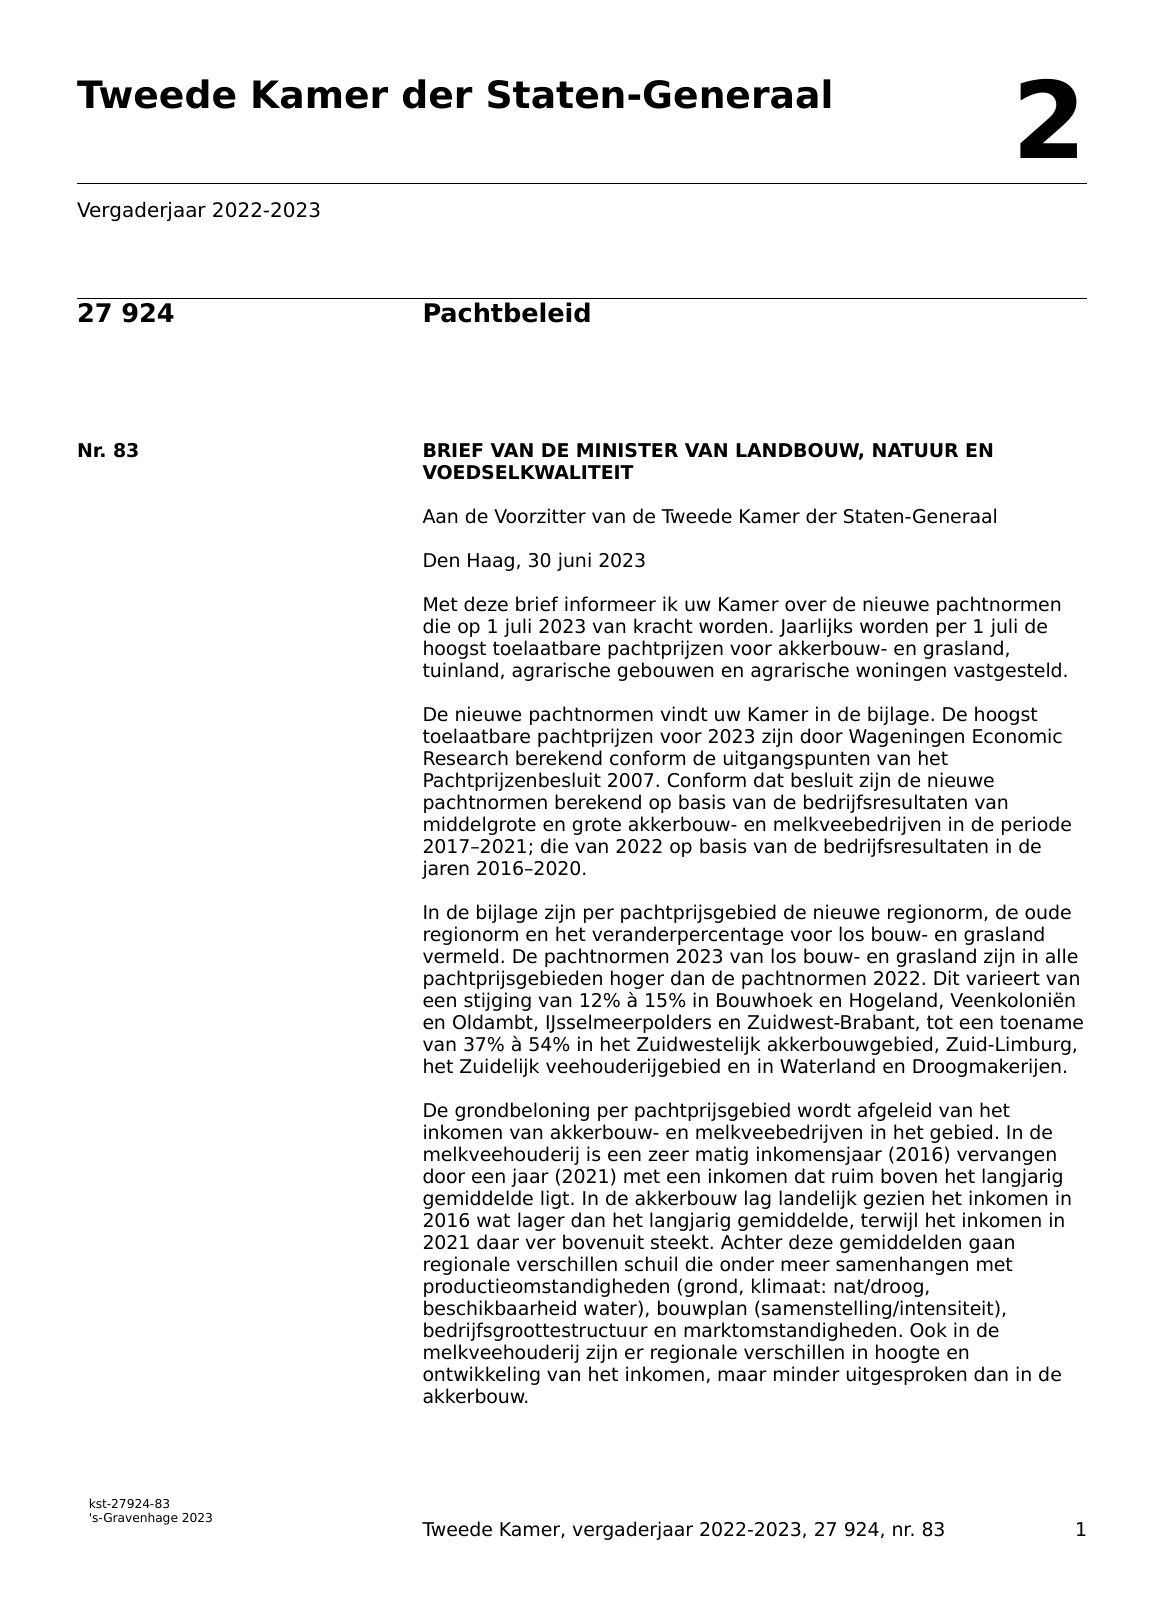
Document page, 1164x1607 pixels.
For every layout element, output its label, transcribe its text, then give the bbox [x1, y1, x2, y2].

subtitle Nr. 83 BRIEF VAN DE MINISTER VAN LANDBOUW, NATUUR EN VOEDSELKWALITEIT [77, 440, 1087, 484]
text In de bijlage zijn per pachtprijsgebied de nieuwe regionorm, de oude regionorm en het veranderpercentage voor los bouw- en grasland vermeld. De pachtnormen 2023 van los bouw- en grasland zijn in alle pachtprijsgebieden hoger dan de pachtnormen 2022. Dit varieert van een stijging van 12% à 15% in Bouwhoek en Hogeland, Veenkoloniën en Oldambt, IJsselmeerpolders en Zuidwest-Brabant, tot een toename van 37% à 54% in het Zuidwestelijk akkerbouwgebied, Zuid-Limburg, het Zuidelijk veehouderijgebied en in Waterland en Droogmakerijen. [422, 902, 1087, 1078]
text 's-Gravenhage 2023 [88, 1511, 323, 1525]
table_header Tweede Kamer der Staten-Generaal [77, 59, 886, 183]
text Den Haag, 30 juni 2023 [422, 550, 1087, 572]
text Met deze brief informeer ik uw Kamer over de nieuwe pachtnormen die op 1 juli 2023 van kracht worden. Jaarlijks worden per 1 juli de hoogst toelaatbare pachtprijzen voor akkerbouw- en grasland, tuinland, agrarische gebouwen en agrarische woningen vastgesteld. [422, 594, 1087, 682]
table_cell Vergaderjaar 2022-2023 [77, 184, 1087, 298]
text kst-27924-83 [88, 1497, 323, 1511]
text Aan de Voorzitter van de Tweede Kamer der Staten-Generaal [422, 506, 1087, 528]
table_header 2 [886, 59, 1087, 183]
text De grondbeloning per pachtprijsgebied wordt afgeleid van het inkomen van akkerbouw- en melkveebedrijven in het gebied. In de melkveehouderij is een zeer matig inkomensjaar (2016) vervangen door een jaar (2021) met een inkomen dat ruim boven het langjarig gemiddelde ligt. In de akkerbouw lag landelijk gezien het inkomen in 2016 wat lager dan het langjarig gemiddelde, terwijl het inkomen in 2021 daar ver bovenuit steekt. Achter deze gemiddelden gaan regionale verschillen schuil die onder meer samenhangen met productieomstandigheden (grond, klimaat: nat/droog, beschikbaarheid water), bouwplan (samenstelling/intensiteit), bedrijfsgroottestructuur en marktomstandigheden. Ook in de melkveehouderij zijn er regionale verschillen in hoogte en ontwikkeling van het inkomen, maar minder uitgesproken dan in de akkerbouw. [422, 1100, 1087, 1408]
subtitle 27 924 Pachtbeleid [77, 299, 1087, 329]
text De nieuwe pachtnormen vindt uw Kamer in de bijlage. De hoogst toelaatbare pachtprijzen voor 2023 zijn door Wageningen Economic Research berekend conform de uitgangspunten van het Pachtprijzenbesluit 2007. Conform dat besluit zijn de nieuwe pachtnormen berekend op basis van de bedrijfsresultaten van middelgrote en grote akkerbouw- en melkveebedrijven in de periode 2017–2021; die van 2022 op basis van de bedrijfsresultaten in de jaren 2016–2020. [422, 704, 1087, 880]
